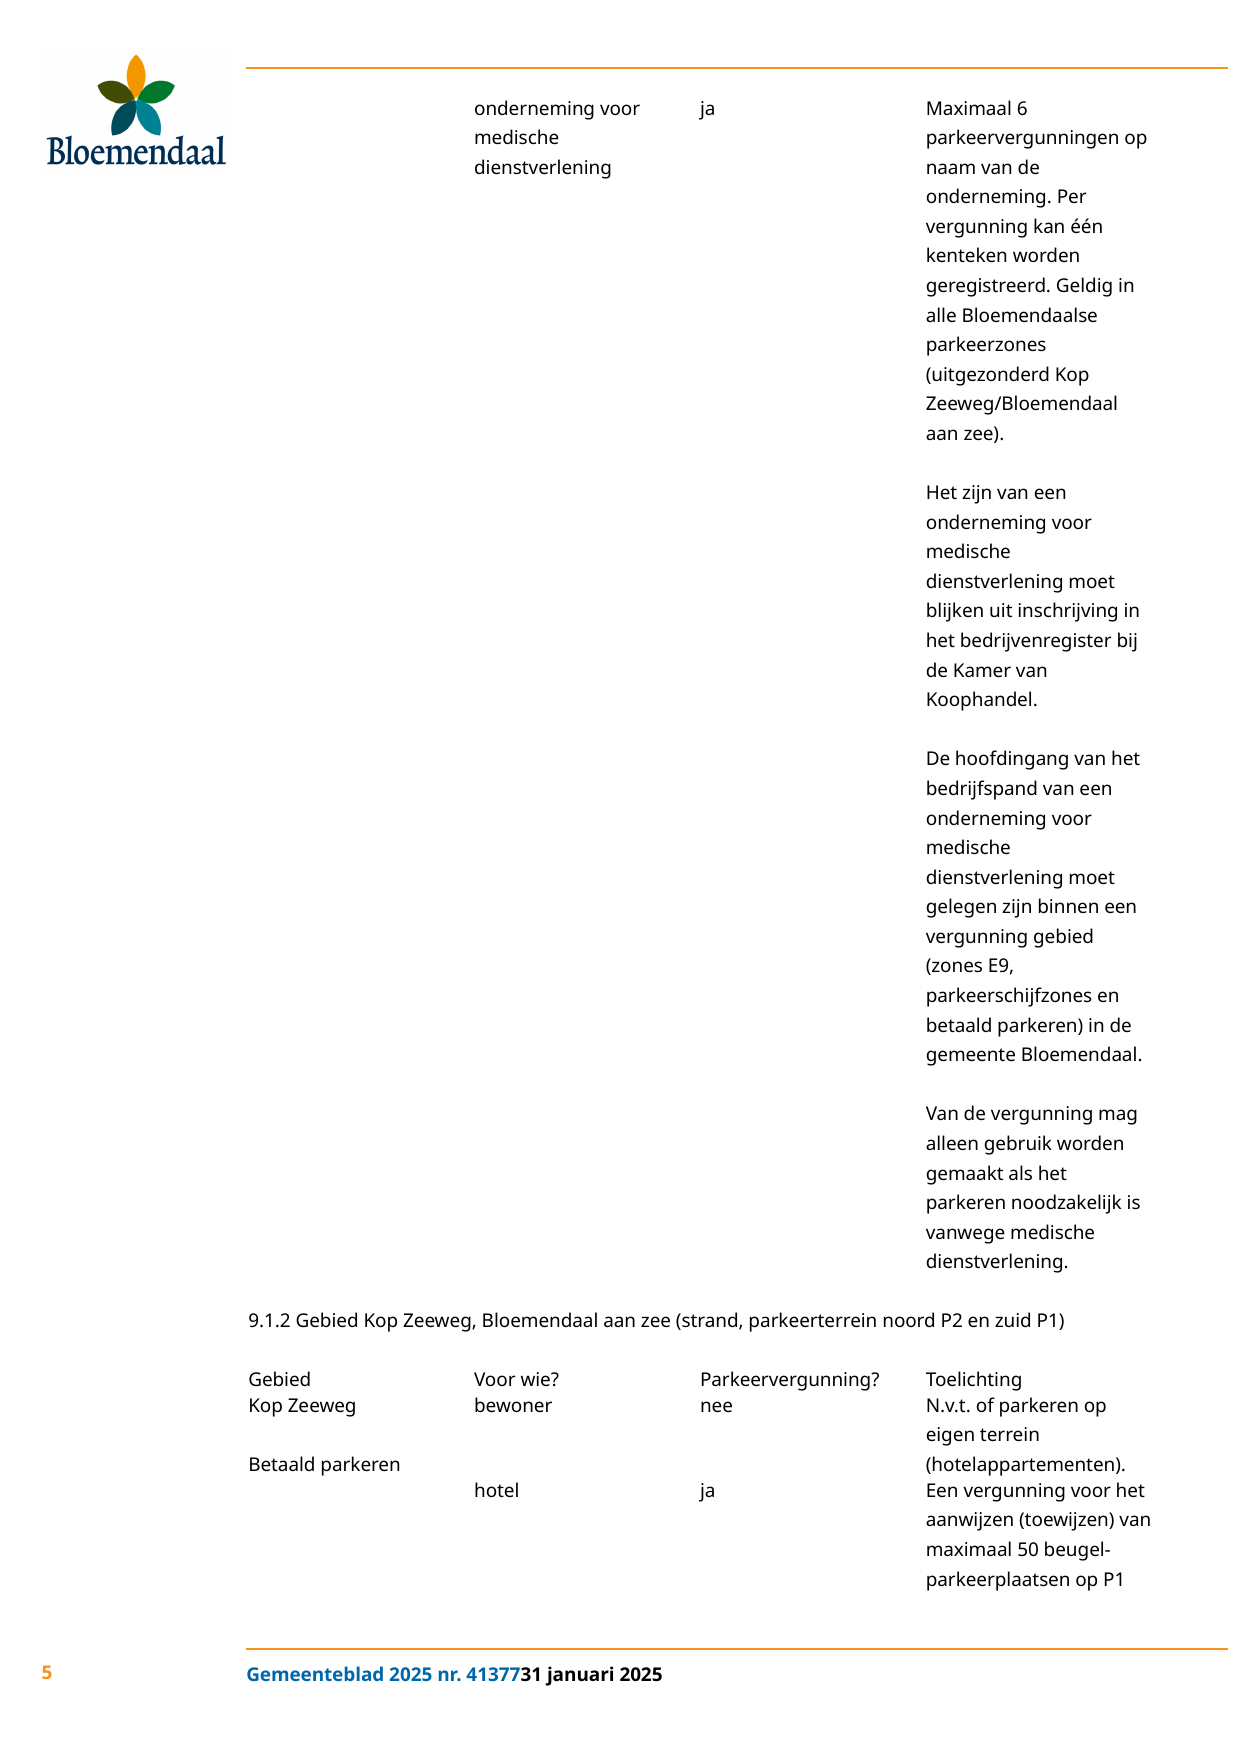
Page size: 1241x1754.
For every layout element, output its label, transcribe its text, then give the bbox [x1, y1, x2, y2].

table_cell nee [700, 1392, 926, 1477]
picture [41, 47, 231, 172]
table_header Parkeervergunning? [700, 1366, 926, 1392]
table_cell hotel [474, 1477, 700, 1591]
table_cell Een vergunning voor het aanwijzen (toewijzen) van maximaal 50 beugel-parkeerplaatsen op P1 [926, 1477, 1152, 1591]
table_cell N.v.t. of parkeren op eigen terrein (hotelappartementen). [926, 1392, 1152, 1477]
table_header Gebied [248, 1366, 474, 1392]
table_cell [248, 1477, 474, 1591]
table_cell Kop Zeeweg Betaald parkeren [248, 1392, 474, 1477]
table_cell onderneming voor medische dienstverlening [474, 95, 700, 1274]
table_cell [248, 95, 474, 1274]
table_cell ja [700, 95, 926, 1274]
table_cell Maximaal 6 parkeervergunningen op naam van de onderneming. Per vergunning kan één kenteken worden geregistreerd. Geldig in alle Bloemendaalse parkeerzones (uitgezonderd Kop Zeeweg/Bloemendaal aan zee). Het zijn van een onderneming voor medische dienstverlening moet blijken uit inschrijving in het bedrijvenregister bij de Kamer van Koophandel. De hoofdingang van het bedrijfspand van een onderneming voor medische dienstverlening moet gelegen zijn binnen een vergunning gebied (zones E9, parkeerschijfzones en betaald parkeren) in de gemeente Bloemendaal. Van de vergunning mag alleen gebruik worden gemaakt als het parkeren noodzakelijk is vanwege medische dienstverlening. [926, 95, 1152, 1274]
text 9.1.2 Gebied Kop Zeeweg, Bloemendaal aan zee (strand, parkeerterrein noord P2 en zuid P1) [248, 1307, 1152, 1333]
table_header Voor wie? [474, 1366, 700, 1392]
table_header Toelichting [926, 1366, 1152, 1392]
table_cell bewoner [474, 1392, 700, 1477]
table_cell ja [700, 1477, 926, 1591]
